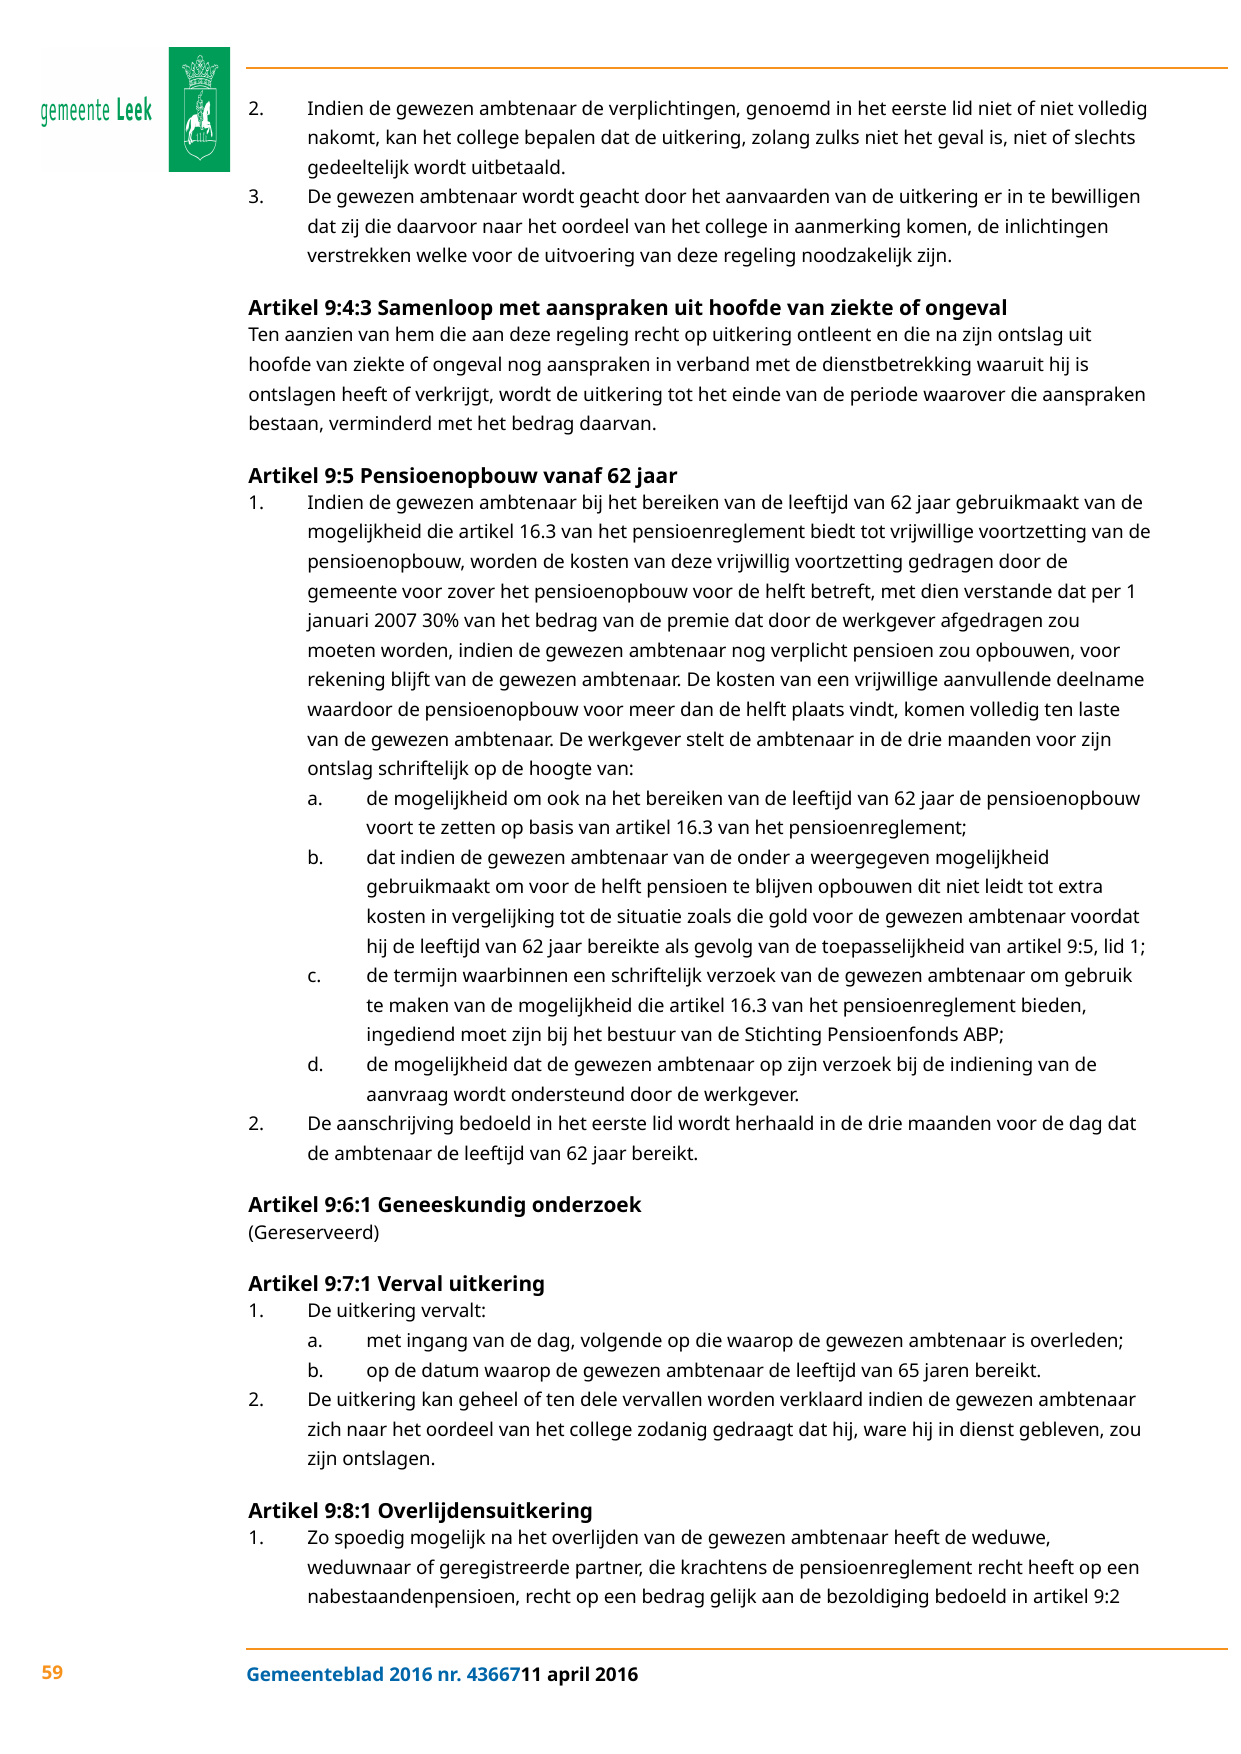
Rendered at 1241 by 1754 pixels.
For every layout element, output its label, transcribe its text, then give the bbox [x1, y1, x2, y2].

text Artikel 9:6:1 Geneeskundig onderzoek [248, 1190, 1152, 1219]
text Artikel 9:8:1 Overlijdensuitkering [248, 1496, 1152, 1524]
list De aanschrijving bedoeld in het eerste lid wordt herhaald in de drie maanden voor de dag dat de ambtenaar de leeftijd van 62 jaar bereikt. [248, 1110, 1152, 1166]
list de mogelijkheid om ook na het bereiken van de leeftijd van 62 jaar de pensioenopbouw voort te zetten op basis van artikel 16.3 van het pensioenreglement; [307, 785, 1152, 840]
list Zo spoedig mogelijk na het overlijden van de gewezen ambtenaar heeft de weduwe, weduwnaar of geregistreerde partner, die krachtens de pensioenreglement recht heeft op een nabestaandenpensioen, recht op een bedrag gelijk aan de bezoldiging bedoeld in artikel 9:2 [248, 1524, 1152, 1609]
list De uitkering vervalt: [248, 1298, 1152, 1323]
list de termijn waarbinnen een schriftelijk verzoek van de gewezen ambtenaar om gebruik te maken van de mogelijkheid die artikel 16.3 van het pensioenreglement bieden, ingediend moet zijn bij het bestuur van de Stichting Pensioenfonds ABP; [307, 962, 1152, 1047]
list de mogelijkheid dat de gewezen ambtenaar op zijn verzoek bij de indiening van de aanvraag wordt ondersteund door de werkgever. [307, 1051, 1152, 1107]
picture [41, 47, 231, 172]
text (Gereserveerd) [248, 1219, 1152, 1244]
text Ten aanzien van hem die aan deze regeling recht op uitkering ontleent en die na zijn ontslag uit hoofde van ziekte of ongeval nog aanspraken in verband met de dienstbetrekking waaruit hij is ontslagen heeft of verkrijgt, wordt de uitkering tot het einde van de periode waarover die aanspraken bestaan, verminderd met het bedrag daarvan. [248, 322, 1152, 436]
list De gewezen ambtenaar wordt geacht door het aanvaarden van de uitkering er in te bewilligen dat zij die daarvoor naar het oordeel van het college in aanmerking komen, de inlichtingen verstrekken welke voor de uitvoering van deze regeling noodzakelijk zijn. [248, 183, 1152, 268]
text Artikel 9:7:1 Verval uitkering [248, 1269, 1152, 1298]
list met ingang van de dag, volgende op die waarop de gewezen ambtenaar is overleden; [307, 1327, 1152, 1353]
list Indien de gewezen ambtenaar bij het bereiken van de leeftijd van 62 jaar gebruikmaakt van de mogelijkheid die artikel 16.3 van het pensioenreglement biedt tot vrijwillige voortzetting van de pensioenopbouw, worden de kosten van deze vrijwillig voortzetting gedragen door de gemeente voor zover het pensioenopbouw voor de helft betreft, met dien verstande dat per 1 januari 2007 30% van het bedrag van de premie dat door de werkgever afgedragen zou moeten worden, indien de gewezen ambtenaar nog verplicht pensioen zou opbouwen, voor rekening blijft van de gewezen ambtenaar. De kosten van een vrijwillige aanvullende deelname waardoor de pensioenopbouw voor meer dan de helft plaats vindt, komen volledig ten laste van de gewezen ambtenaar. De werkgever stelt de ambtenaar in de drie maanden voor zijn ontslag schriftelijk op de hoogte van: [248, 489, 1152, 781]
text Artikel 9:4:3 Samenloop met aanspraken uit hoofde van ziekte of ongeval [248, 293, 1152, 322]
list Indien de gewezen ambtenaar de verplichtingen, genoemd in het eerste lid niet of niet volledig nakomt, kan het college bepalen dat de uitkering, zolang zulks niet het geval is, niet of slechts gedeeltelijk wordt uitbetaald. [248, 95, 1152, 180]
text Artikel 9:5 Pensioenopbouw vanaf 62 jaar [248, 461, 1152, 489]
list De uitkering kan geheel of ten dele vervallen worden verklaard indien de gewezen ambtenaar zich naar het oordeel van het college zodanig gedraagt dat hij, ware hij in dienst gebleven, zou zijn ontslagen. [248, 1386, 1152, 1471]
list op de datum waarop de gewezen ambtenaar de leeftijd van 65 jaren bereikt. [307, 1357, 1152, 1383]
list dat indien de gewezen ambtenaar van de onder a weergegeven mogelijkheid gebruikmaakt om voor de helft pensioen te blijven opbouwen dit niet leidt tot extra kosten in vergelijking tot de situatie zoals die gold voor de gewezen ambtenaar voordat hij de leeftijd van 62 jaar bereikte als gevolg van de toepasselijkheid van artikel 9:5, lid 1; [307, 844, 1152, 959]
